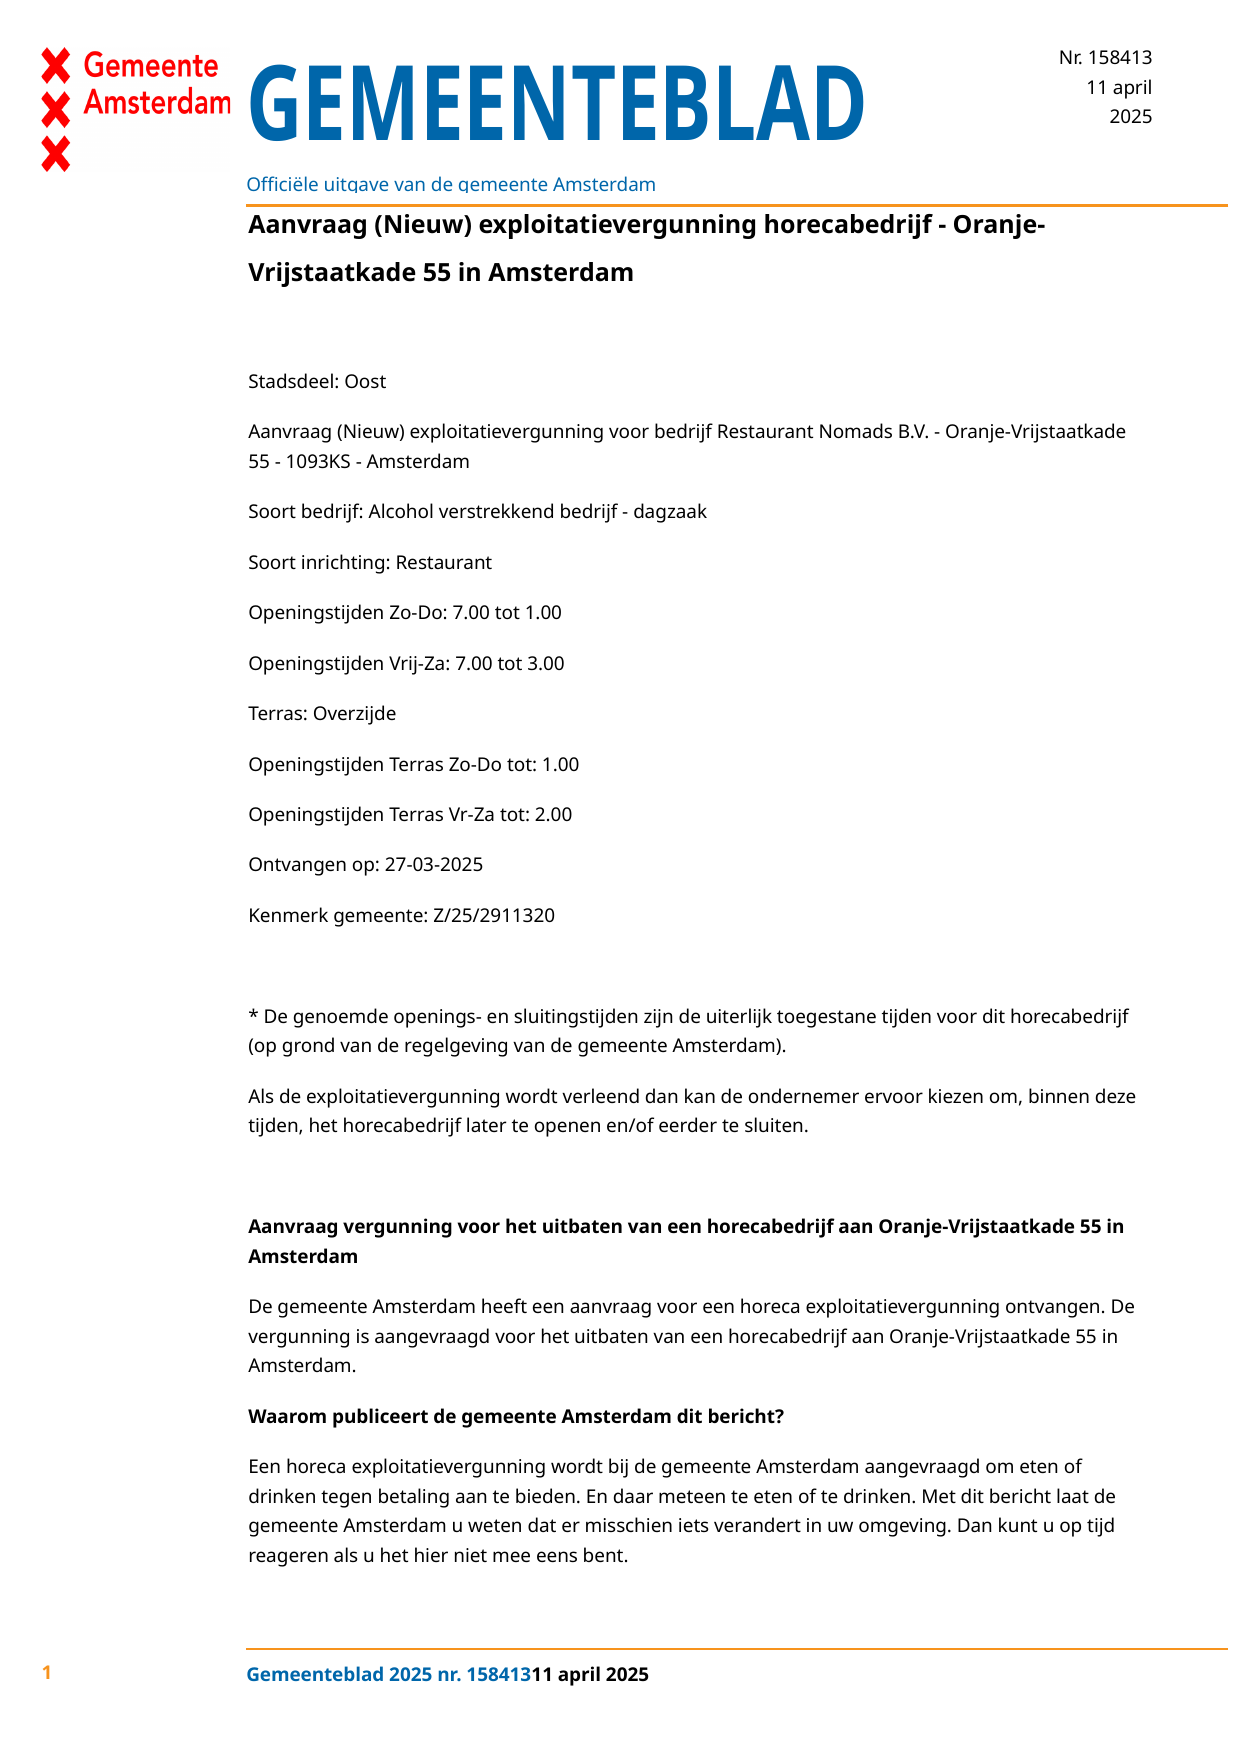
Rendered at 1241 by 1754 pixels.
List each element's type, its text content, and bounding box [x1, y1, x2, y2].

text Aanvraag vergunning voor het uitbaten van een horecabedrijf aan Oranje-Vrijstaatkade 55 in Amsterdam [248, 1213, 1152, 1269]
text Openingstijden Terras Vr-Za tot: 2.00 [248, 801, 1152, 827]
text * De genoemde openings- en sluitingstijden zijn de uiterlijk toegestane tijden voor dit horecabedrijf (op grond van de regelgeving van de gemeente Amsterdam). [248, 1003, 1152, 1058]
text Ontvangen op: 27-03-2025 [248, 852, 1152, 877]
text Soort inrichting: Restaurant [248, 549, 1152, 575]
text Aanvraag (Nieuw) exploitatievergunning horecabedrijf - Oranje-Vrijstaatkade 55 in Amsterdam [248, 207, 1152, 288]
text De gemeente Amsterdam heeft een aanvraag voor een horeca exploitatievergunning ontvangen. De vergunning is aangevraagd voor het uitbaten van een horecabedrijf aan Oranje-Vrijstaatkade 55 in Amsterdam. [248, 1293, 1152, 1378]
text Openingstijden Vrij-Za: 7.00 tot 3.00 [248, 650, 1152, 676]
text Openingstijden Terras Zo-Do tot: 1.00 [248, 751, 1152, 777]
text Als de exploitatievergunning wordt verleend dan kan de ondernemer ervoor kiezen om, binnen deze tijden, het horecabedrijf later te openen en/of eerder te sluiten. [248, 1083, 1152, 1138]
text Kenmerk gemeente: Z/25/2911320 [248, 902, 1152, 928]
text Aanvraag (Nieuw) exploitatievergunning voor bedrijf Restaurant Nomads B.V. - Oranje-Vrijstaatkade 55 - 1093KS - Amsterdam [248, 419, 1152, 474]
text Terras: Overzijde [248, 700, 1152, 726]
text Openingstijden Zo-Do: 7.00 tot 1.00 [248, 599, 1152, 625]
text Een horeca exploitatievergunning wordt bij de gemeente Amsterdam aangevraagd om eten of drinken tegen betaling aan te bieden. En daar meteen te eten of te drinken. Met dit bericht laat de gemeente Amsterdam u weten dat er misschien iets verandert in uw omgeving. Dan kunt u op tijd reageren als u het hier niet mee eens bent. [248, 1453, 1152, 1568]
text Waarom publiceert de gemeente Amsterdam dit bericht? [248, 1403, 1152, 1429]
text Stadsdeel: Oost [248, 368, 1152, 394]
text Soort bedrijf: Alcohol verstrekkend bedrijf - dagzaak [248, 499, 1152, 524]
picture [41, 47, 231, 172]
